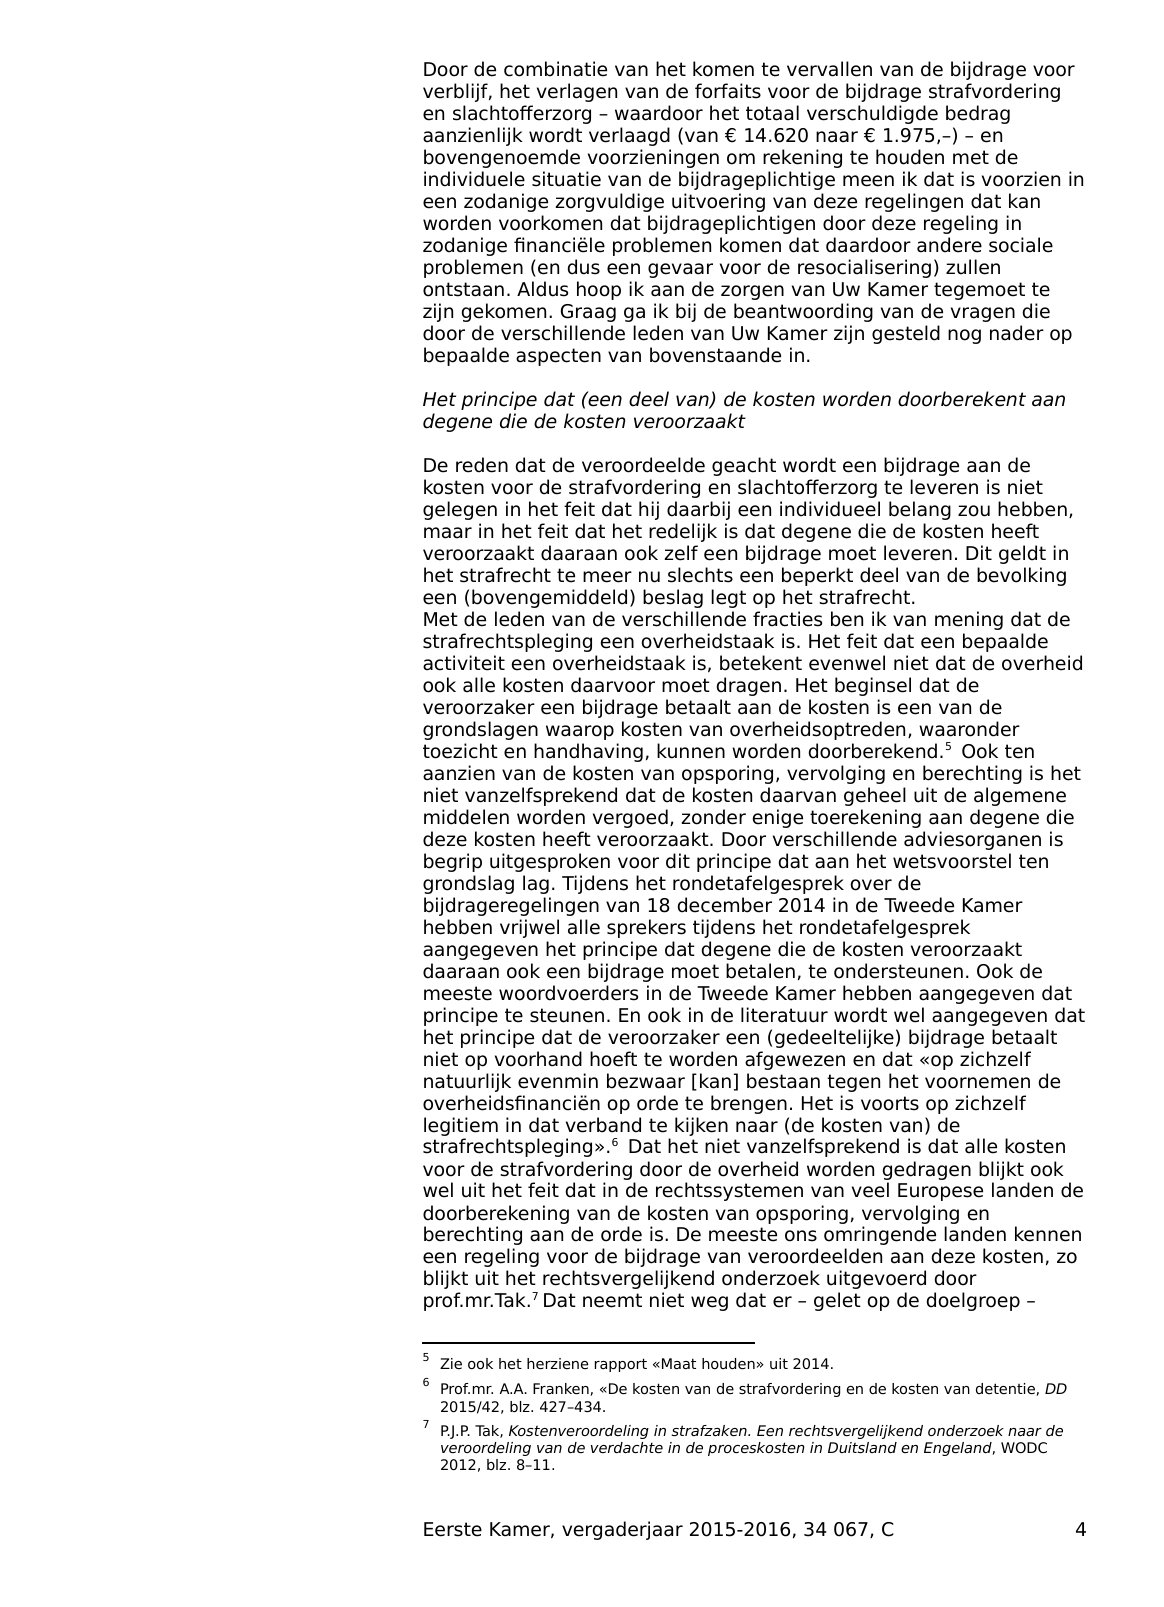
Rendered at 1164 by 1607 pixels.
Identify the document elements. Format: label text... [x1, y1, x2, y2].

subtitle Het principe dat (een deel van) de kosten worden doorberekent aan degene die de kosten veroorzaakt [422, 389, 1087, 433]
text Prof.mr. A.A. Franken, «De kosten van de strafvordering en de kosten van detentie, DD 2015/42, blz. 427–434. [422, 1377, 1087, 1416]
text Door de combinatie van het komen te vervallen van de bijdrage voor verblijf, het verlagen van de forfaits voor de bijdrage strafvordering en slachtofferzorg – waardoor het totaal verschuldigde bedrag aanzienlijk wordt verlaagd (van € 14.620 naar € 1.975,–) – en bovengenoemde voorzieningen om rekening te houden met de individuele situatie van de bijdrageplichtige meen ik dat is voorzien in een zodanige zorgvuldige uitvoering van deze regelingen dat kan worden voorkomen dat bijdrageplichtigen door deze regeling in zodanige financiële problemen komen dat daardoor andere sociale problemen (en dus een gevaar voor de resocialisering) zullen ontstaan. Aldus hoop ik aan de zorgen van Uw Kamer tegemoet te zijn gekomen. Graag ga ik bij de beantwoording van de vragen die door de verschillende leden van Uw Kamer zijn gesteld nog nader op bepaalde aspecten van bovenstaande in. [422, 59, 1087, 367]
text P.J.P. Tak, Kostenveroordeling in strafzaken. Een rechtsvergelijkend onderzoek naar de veroordeling van de verdachte in de proceskosten in Duitsland en Engeland, WODC 2012, blz. 8–11. [422, 1418, 1087, 1474]
text De reden dat de veroordeelde geacht wordt een bijdrage aan de kosten voor de strafvordering en slachtofferzorg te leveren is niet gelegen in het feit dat hij daarbij een individueel belang zou hebben, maar in het feit dat het redelijk is dat degene die de kosten heeft veroorzaakt daaraan ook zelf een bijdrage moet leveren. Dit geldt in het strafrecht te meer nu slechts een beperkt deel van de bevolking een (bovengemiddeld) beslag legt op het strafrecht. [422, 455, 1087, 609]
text Zie ook het herziene rapport «Maat houden» uit 2014. [422, 1352, 1087, 1374]
text Met de leden van de verschillende fracties ben ik van mening dat de strafrechtspleging een overheidstaak is. Het feit dat een bepaalde activiteit een overheidstaak is, betekent evenwel niet dat de overheid ook alle kosten daarvoor moet dragen. Het beginsel dat de veroorzaker een bijdrage betaalt aan de kosten is een van de grondslagen waarop kosten van overheidsoptreden, waaronder toezicht en handhaving, kunnen worden doorberekend. Ook ten aanzien van de kosten van opsporing, vervolging en berechting is het niet vanzelfsprekend dat de kosten daarvan geheel uit de algemene middelen worden vergoed, zonder enige toerekening aan degene die deze kosten heeft veroorzaakt. Door verschillende adviesorganen is begrip uitgesproken voor dit principe dat aan het wetsvoorstel ten grondslag lag. Tijdens het rondetafelgesprek over de bijdrageregelingen van 18 december 2014 in de Tweede Kamer hebben vrijwel alle sprekers tijdens het rondetafelgesprek aangegeven het principe dat degene die de kosten veroorzaakt daaraan ook een bijdrage moet betalen, te ondersteunen. Ook de meeste woordvoerders in de Tweede Kamer hebben aangegeven dat principe te steunen. En ook in de literatuur wordt wel aangegeven dat het principe dat de veroorzaker een (gedeeltelijke) bijdrage betaalt niet op voorhand hoeft te worden afgewezen en dat «op zichzelf natuurlijk evenmin bezwaar [kan] bestaan tegen het voornemen de overheidsfinanciën op orde te brengen. Het is voorts op zichzelf legitiem in dat verband te kijken naar (de kosten van) de strafrechtspleging». Dat het niet vanzelfsprekend is dat alle kosten voor de strafvordering door de overheid worden gedragen blijkt ook wel uit het feit dat in de rechtssystemen van veel Europese landen de doorberekening van de kosten van opsporing, vervolging en berechting aan de orde is. De meeste ons omringende landen kennen een regeling voor de bijdrage van veroordeelden aan deze kosten, zo blijkt uit het rechtsvergelijkend onderzoek uitgevoerd door prof.mr.Tak.Dat neemt niet weg dat er – gelet op de doelgroep – [422, 609, 1087, 1312]
